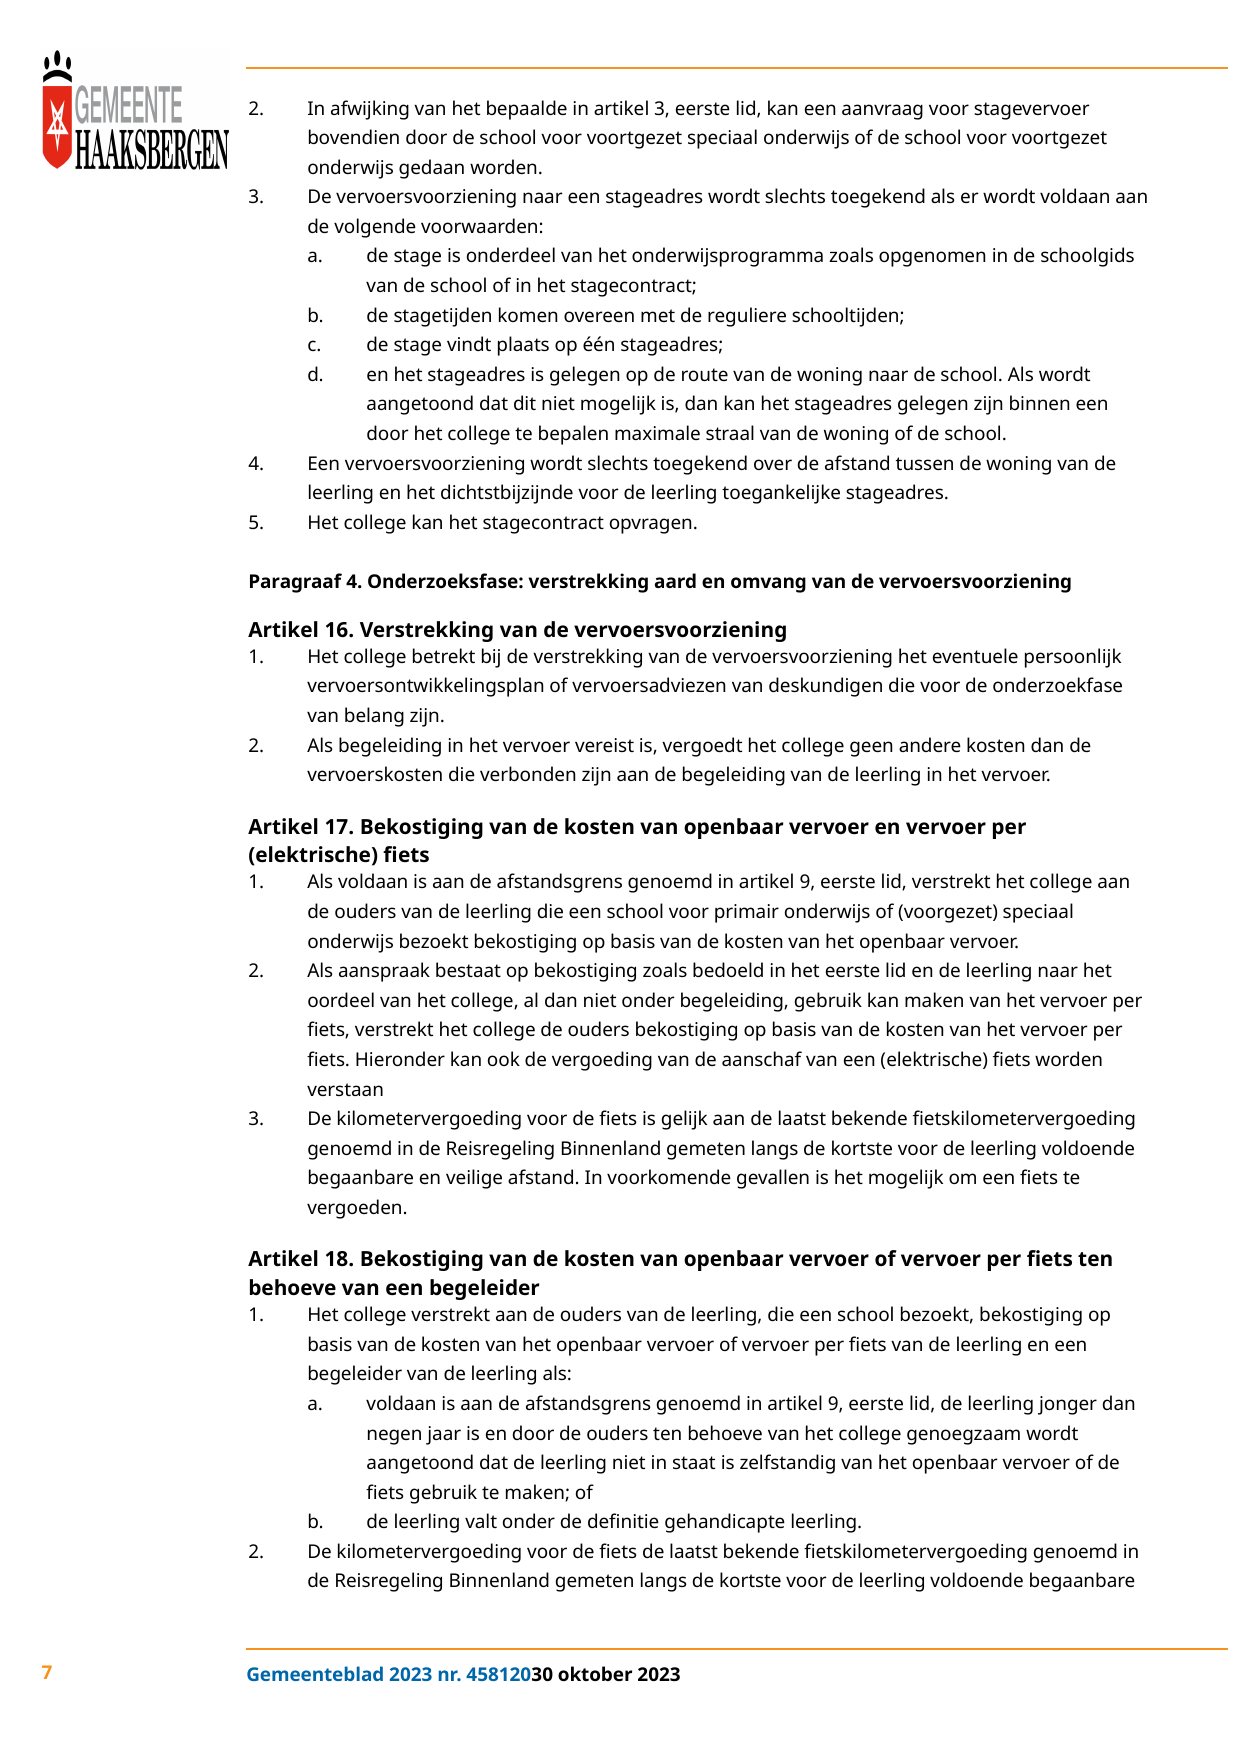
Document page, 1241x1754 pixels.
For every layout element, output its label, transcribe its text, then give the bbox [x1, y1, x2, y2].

list Het college betrekt bij de verstrekking van de vervoersvoorziening het eventuele persoonlijk vervoersontwikkelingsplan of vervoersadviezen van deskundigen die voor de onderzoekfase van belang zijn. [248, 643, 1152, 728]
list de stage vindt plaats op één stageadres; [307, 331, 1152, 357]
text Artikel 16. Verstrekking van de vervoersvoorziening [248, 615, 1152, 643]
list en het stageadres is gelegen op de route van de woning naar de school. Als wordt aangetoond dat dit niet mogelijk is, dan kan het stageadres gelegen zijn binnen een door het college te bepalen maximale straal van de woning of de school. [307, 361, 1152, 446]
list Een vervoersvoorziening wordt slechts toegekend over de afstand tussen de woning van de leerling en het dichtstbijzijnde voor de leerling toegankelijke stageadres. [248, 450, 1152, 505]
text Paragraaf 4. Onderzoeksfase: verstrekking aard en omvang van de vervoersvoorziening [248, 568, 1152, 594]
list Het college kan het stagecontract opvragen. [248, 509, 1152, 535]
list De kilometervergoeding voor de fiets is gelijk aan de laatst bekende fietskilometervergoeding genoemd in de Reisregeling Binnenland gemeten langs de kortste voor de leerling voldoende begaanbare en veilige afstand. In voorkomende gevallen is het mogelijk om een fiets te vergoeden. [248, 1105, 1152, 1220]
list voldaan is aan de afstandsgrens genoemd in artikel 9, eerste lid, de leerling jonger dan negen jaar is en door de ouders ten behoeve van het college genoegzaam wordt aangetoond dat de leerling niet in staat is zelfstandig van het openbaar vervoer of de fiets gebruik te maken; of [307, 1390, 1152, 1505]
picture [41, 47, 231, 172]
text Artikel 18. Bekostiging van de kosten van openbaar vervoer of vervoer per fiets ten behoeve van een begeleider [248, 1244, 1152, 1301]
list de stage is onderdeel van het onderwijsprogramma zoals opgenomen in de schoolgids van de school of in het stagecontract; [307, 243, 1152, 298]
text Artikel 17. Bekostiging van de kosten van openbaar vervoer en vervoer per (elektrische) fiets [248, 812, 1152, 869]
list Het college verstrekt aan de ouders van de leerling, die een school bezoekt, bekostiging op basis van de kosten van het openbaar vervoer of vervoer per fiets van de leerling en een begeleider van de leerling als: [248, 1301, 1152, 1386]
list Als begeleiding in het vervoer vereist is, vergoedt het college geen andere kosten dan de vervoerskosten die verbonden zijn aan de begeleiding van de leerling in het vervoer. [248, 732, 1152, 787]
list de stagetijden komen overeen met de reguliere schooltijden; [307, 302, 1152, 328]
list De kilometervergoeding voor de fiets de laatst bekende fietskilometervergoeding genoemd in de Reisregeling Binnenland gemeten langs de kortste voor de leerling voldoende begaanbare [248, 1538, 1152, 1593]
list In afwijking van het bepaalde in artikel 3, eerste lid, kan een aanvraag voor stagevervoer bovendien door de school voor voortgezet speciaal onderwijs of de school voor voortgezet onderwijs gedaan worden. [248, 95, 1152, 180]
list Als aanspraak bestaat op bekostiging zoals bedoeld in het eerste lid en de leerling naar het oordeel van het college, al dan niet onder begeleiding, gebruik kan maken van het vervoer per fiets, verstrekt het college de ouders bekostiging op basis van de kosten van het vervoer per fiets. Hieronder kan ook de vergoeding van de aanschaf van een (elektrische) fiets worden verstaan [248, 957, 1152, 1102]
list Als voldaan is aan de afstandsgrens genoemd in artikel 9, eerste lid, verstrekt het college aan de ouders van de leerling die een school voor primair onderwijs of (voorgezet) speciaal onderwijs bezoekt bekostiging op basis van de kosten van het openbaar vervoer. [248, 869, 1152, 954]
list de leerling valt onder de definitie gehandicapte leerling. [307, 1508, 1152, 1534]
list De vervoersvoorziening naar een stageadres wordt slechts toegekend als er wordt voldaan aan de volgende voorwaarden: [248, 183, 1152, 239]
